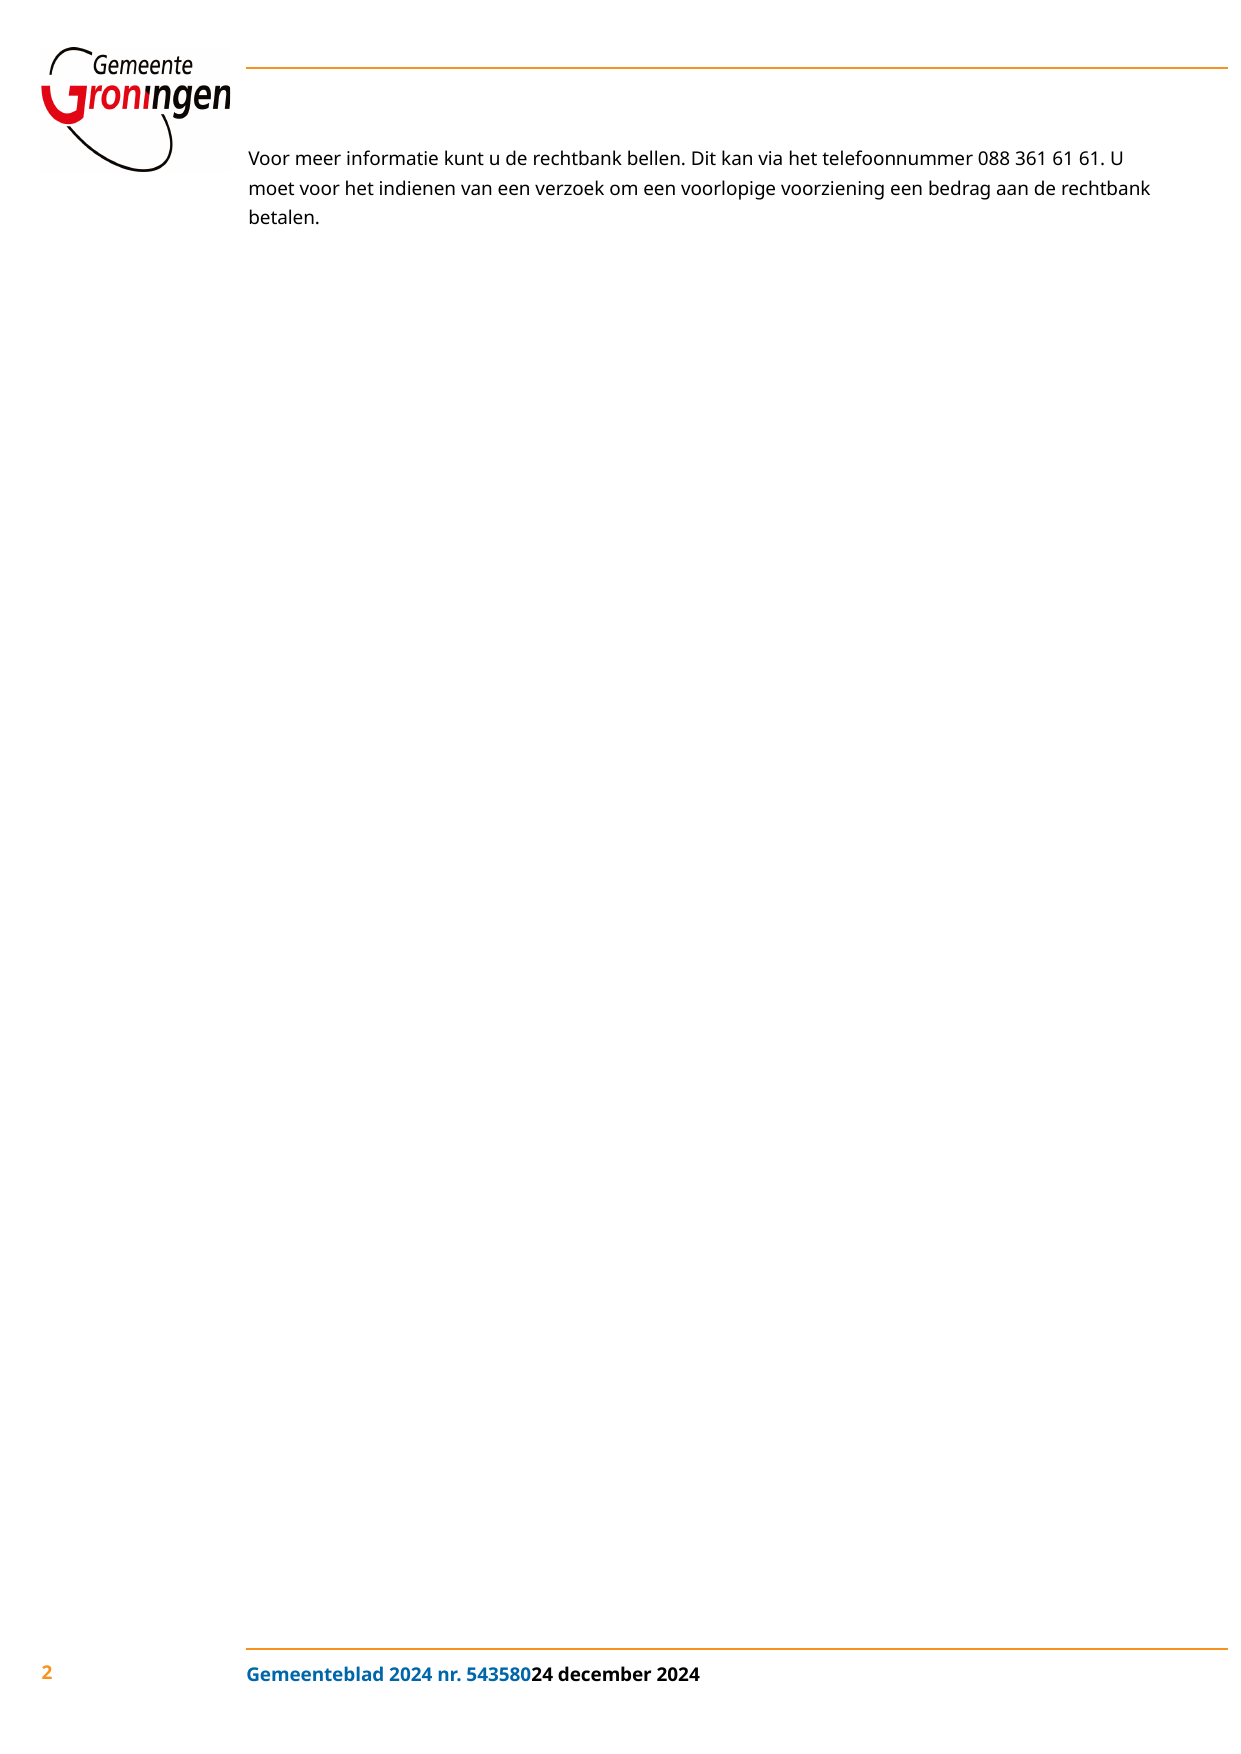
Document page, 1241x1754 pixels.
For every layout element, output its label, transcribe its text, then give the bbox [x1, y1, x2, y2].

text Voor meer informatie kunt u de rechtbank bellen. Dit kan via het telefoonnummer 088 361 61 61. U moet voor het indienen van een verzoek om een voorlopige voorziening een bedrag aan de rechtbank betalen. [248, 145, 1152, 230]
picture [41, 47, 231, 172]
